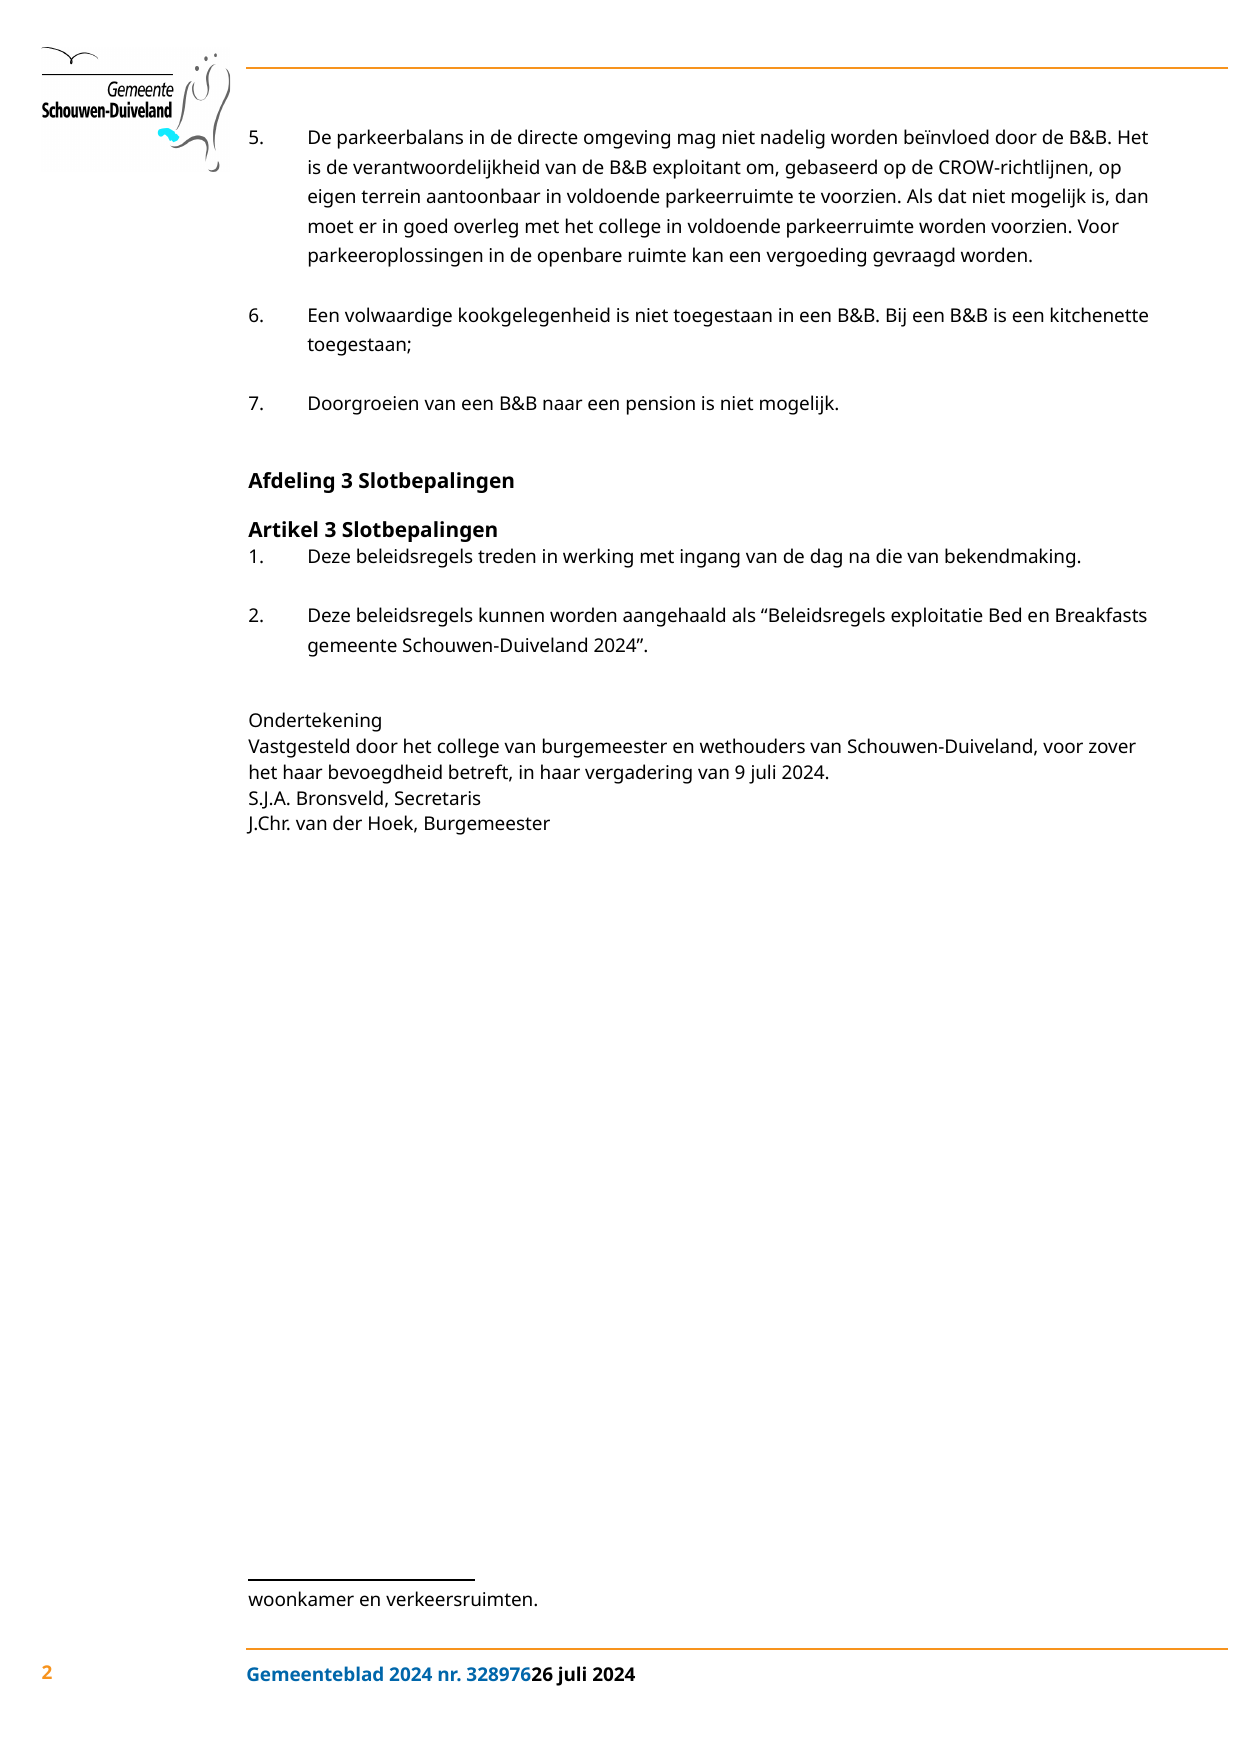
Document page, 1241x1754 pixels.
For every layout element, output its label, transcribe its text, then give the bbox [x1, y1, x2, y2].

text Ondertekening [248, 707, 1152, 733]
text S.J.A. Bronsveld, Secretaris [248, 785, 1152, 810]
list Doorgroeien van een B&B naar een pension is niet mogelijk. [248, 391, 1152, 416]
text J.Chr. van der Hoek, Burgemeester [248, 810, 1152, 836]
text Afdeling 3 Slotbepalingen [248, 466, 1152, 494]
list Deze beleidsregels treden in werking met ingang van de dag na die van bekendmaking. [248, 543, 1152, 569]
list Deze beleidsregels kunnen worden aangehaald als “Beleidsregels exploitatie Bed en Breakfasts gemeente Schouwen-Duiveland 2024”. [248, 603, 1152, 658]
picture [41, 47, 231, 172]
list woonkamer en verkeersruimten. [248, 1586, 1152, 1612]
list Een volwaardige kookgelegenheid is niet toegestaan in een B&B. Bij een B&B is een kitchenette toegestaan; [248, 302, 1152, 357]
text Vastgesteld door het college van burgemeester en wethouders van Schouwen-Duiveland, voor zover het haar bevoegdheid betreft, in haar vergadering van 9 juli 2024. [248, 733, 1152, 785]
text Artikel 3 Slotbepalingen [248, 515, 1152, 543]
list De parkeerbalans in de directe omgeving mag niet nadelig worden beïnvloed door de B&B. Het is de verantwoordelijkheid van de B&B exploitant om, gebaseerd op de CROW-richtlijnen, op eigen terrein aantoonbaar in voldoende parkeerruimte te voorzien. Als dat niet mogelijk is, dan moet er in goed overleg met het college in voldoende parkeerruimte worden voorzien. Voor parkeeroplossingen in de openbare ruimte kan een vergoeding gevraagd worden. [248, 124, 1152, 268]
